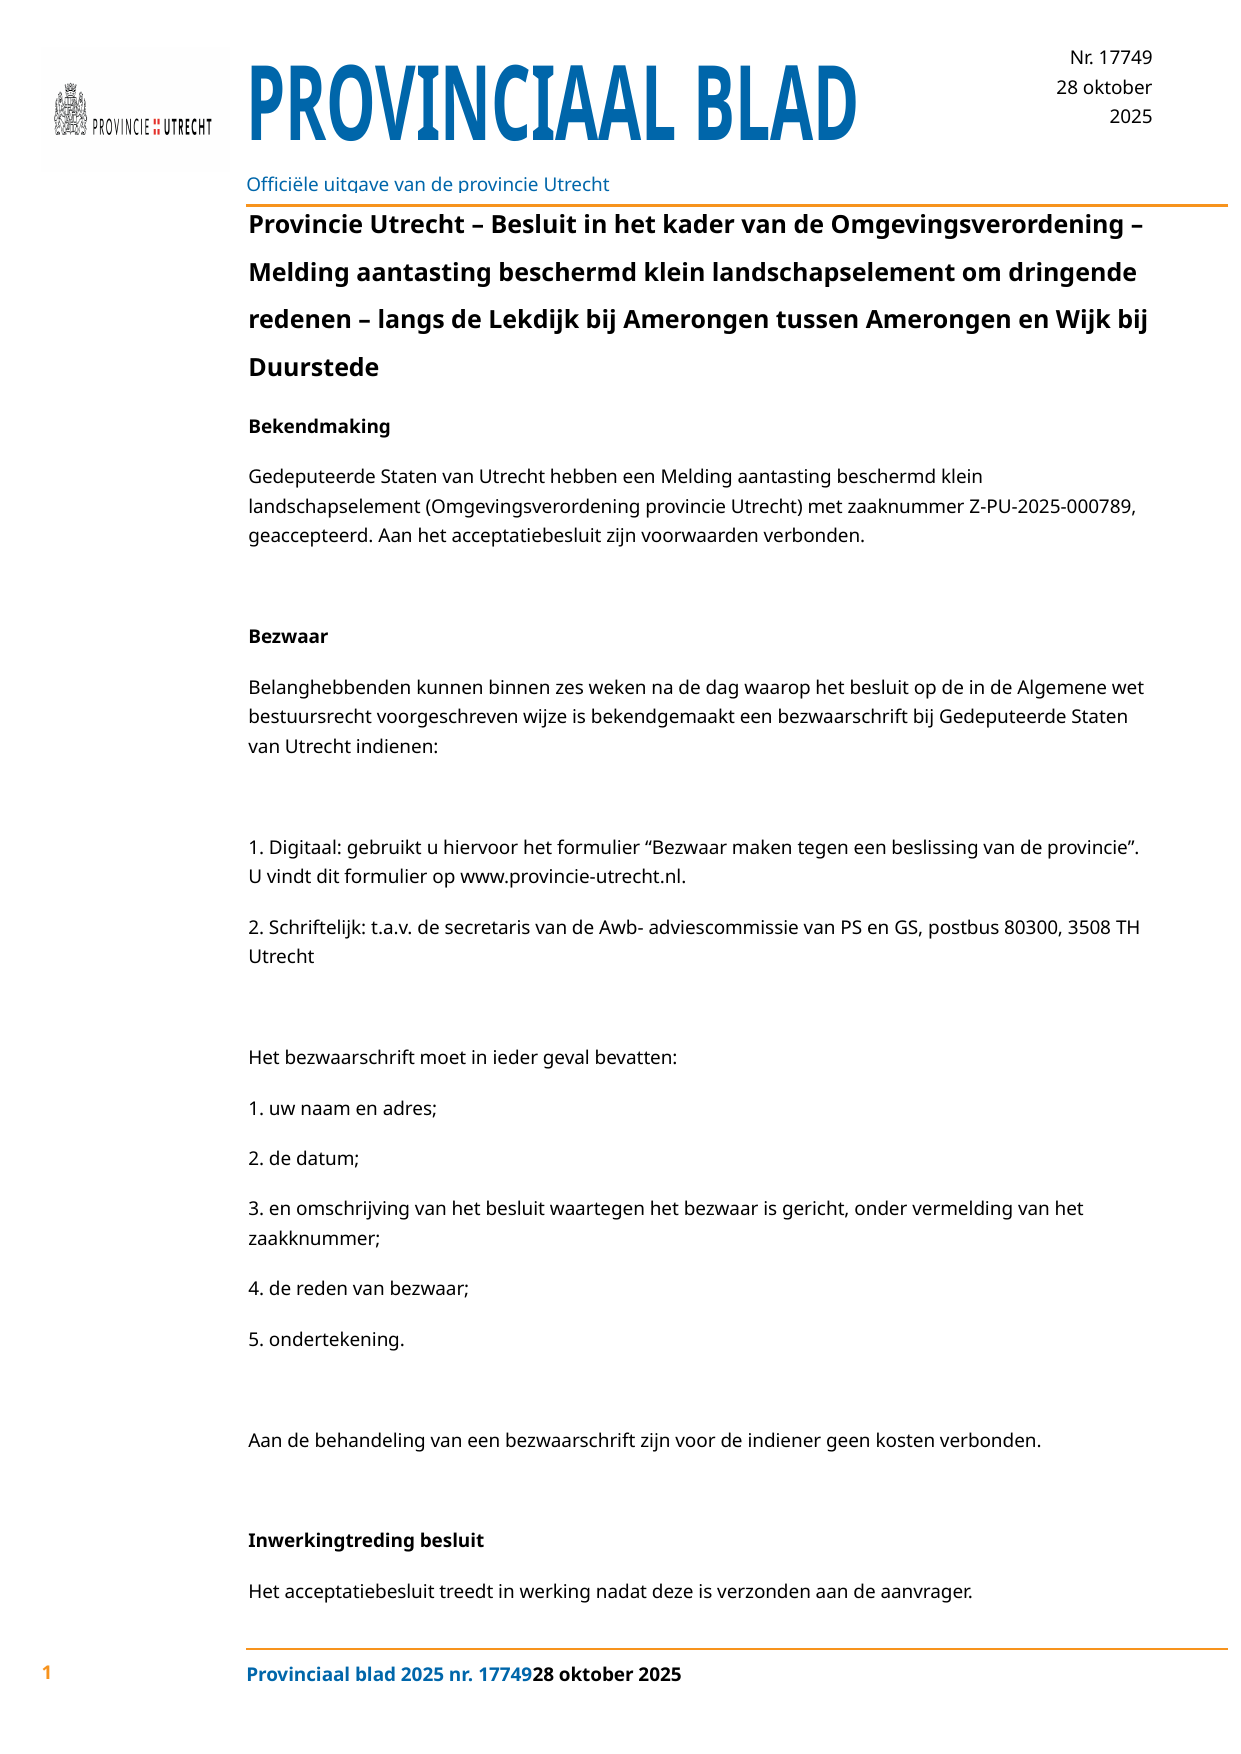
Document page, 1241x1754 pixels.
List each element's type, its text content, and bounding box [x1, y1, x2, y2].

text Inwerkingtreding besluit [248, 1528, 1152, 1553]
text Bekendmaking [248, 413, 1152, 439]
text Aan de behandeling van een bezwaarschrift zijn voor de indiener geen kosten verbonden. [248, 1427, 1152, 1453]
text Provincie Utrecht – Besluit in het kader van de Omgevingsverordening – Melding aantasting beschermd klein landschapselement om dringende redenen – langs de Lekdijk bij Amerongen tussen Amerongen en Wijk bij Duurstede [248, 207, 1152, 384]
text Bezwaar [248, 623, 1152, 649]
picture [41, 47, 231, 172]
text 3. en omschrijving van het besluit waartegen het bezwaar is gericht, onder vermelding van het zaakknummer; [248, 1196, 1152, 1251]
text Het acceptatiebesluit treedt in werking nadat deze is verzonden aan de aanvrager. [248, 1578, 1152, 1604]
text Belanghebbenden kunnen binnen zes weken na de dag waarop het besluit op de in de Algemene wet bestuursrecht voorgeschreven wijze is bekendgemaakt een bezwaarschrift bij Gedeputeerde Staten van Utrecht indienen: [248, 674, 1152, 759]
text 5. ondertekening. [248, 1326, 1152, 1352]
text 4. de reden van bezwaar; [248, 1276, 1152, 1301]
text 2. Schriftelijk: t.a.v. de secretaris van de Awb- adviescommissie van PS en GS, postbus 80300, 3508 TH Utrecht [248, 914, 1152, 969]
text Het bezwaarschrift moet in ieder geval bevatten: [248, 1044, 1152, 1070]
text 2. de datum; [248, 1145, 1152, 1171]
text 1. uw naam en adres; [248, 1095, 1152, 1121]
text 1. Digitaal: gebruikt u hiervoor het formulier “Bezwaar maken tegen een beslissing van de provincie”. U vindt dit formulier op www.provincie-utrecht.nl. [248, 834, 1152, 889]
text Gedeputeerde Staten van Utrecht hebben een Melding aantasting beschermd klein landschapselement (Omgevingsverordening provincie Utrecht) met zaaknummer Z-PU-2025-000789, geaccepteerd. Aan het acceptatiebesluit zijn voorwaarden verbonden. [248, 463, 1152, 548]
